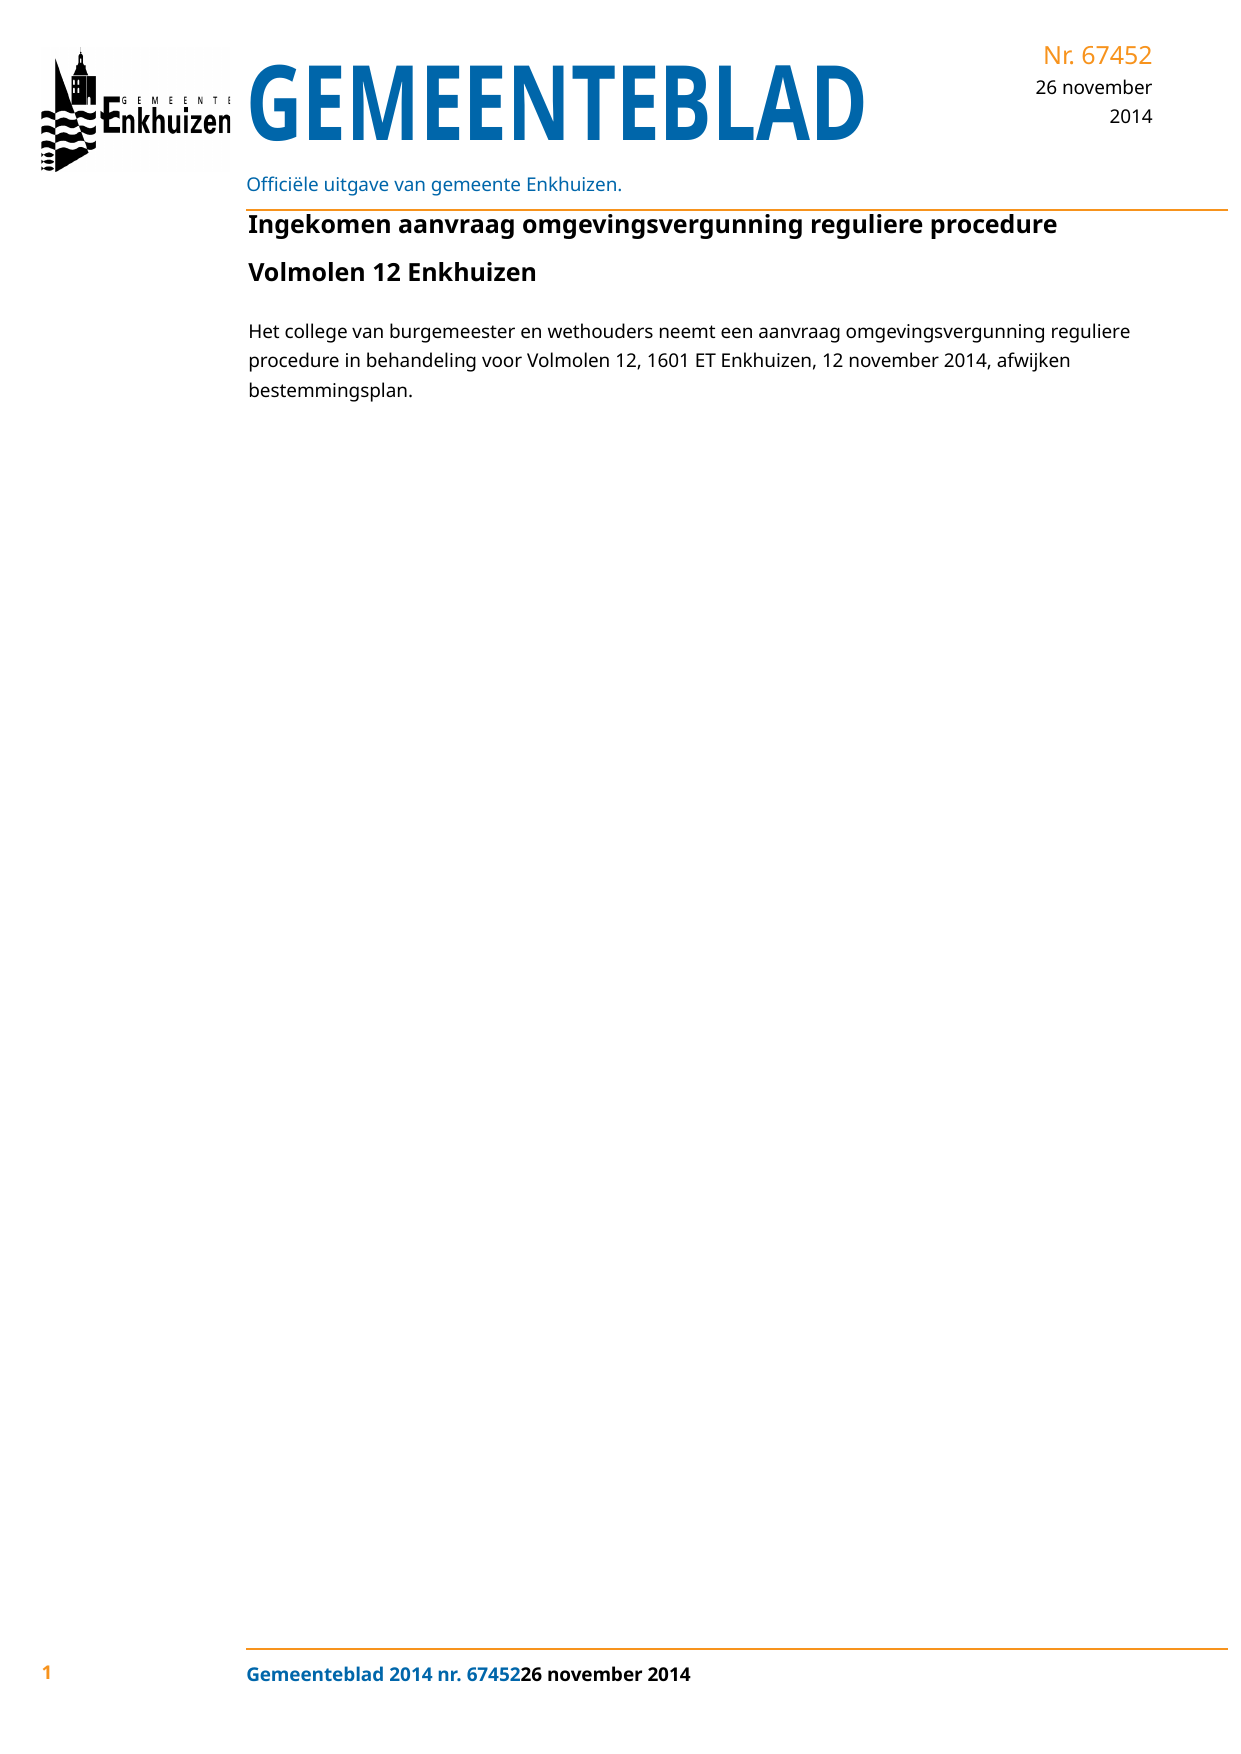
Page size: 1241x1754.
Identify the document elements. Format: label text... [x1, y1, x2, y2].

text Het college van burgemeester en wethouders neemt een aanvraag omgevingsvergunning reguliere procedure in behandeling voor Volmolen 12, 1601 ET Enkhuizen, 12 november 2014, afwijken bestemmingsplan. [248, 318, 1152, 403]
picture [41, 47, 231, 172]
text Ingekomen aanvraag omgevingsvergunning reguliere procedure Volmolen 12 Enkhuizen [248, 211, 1152, 288]
